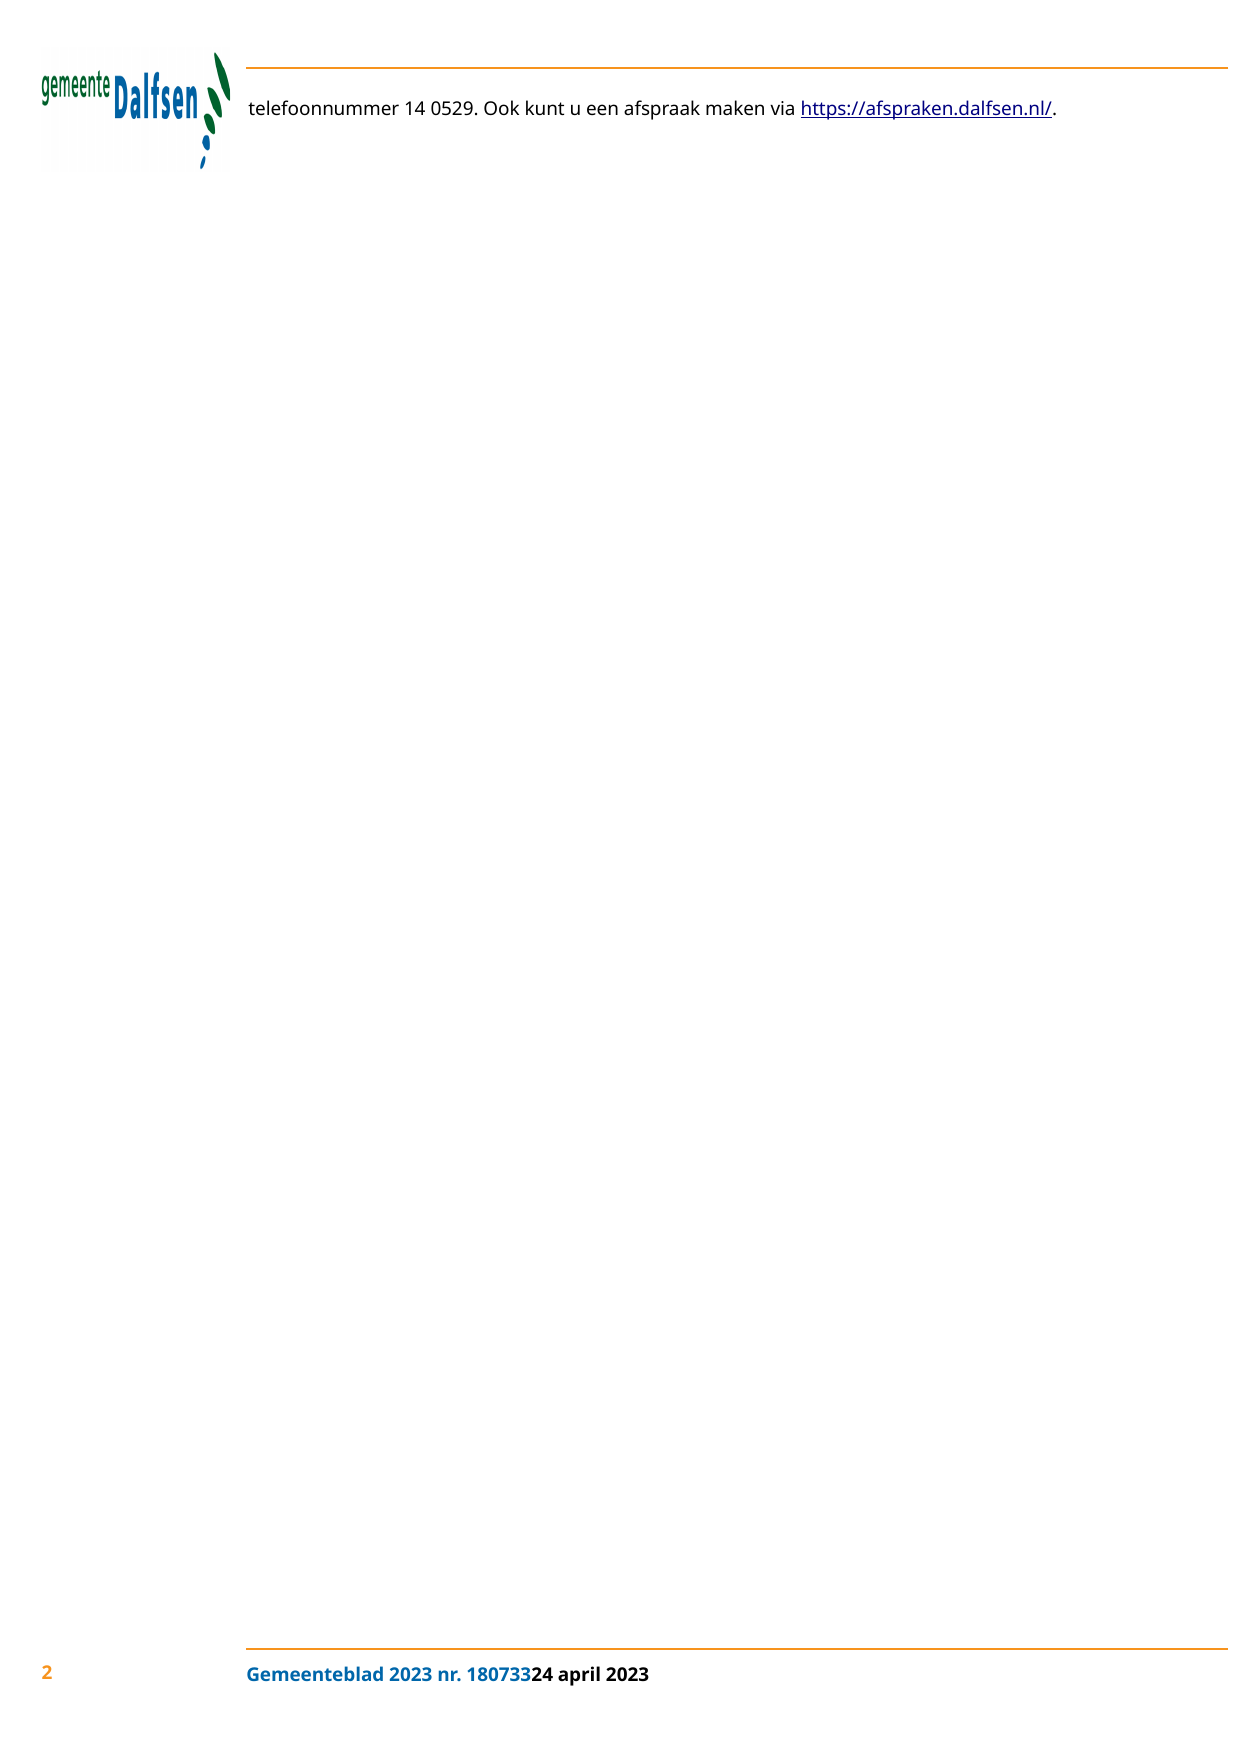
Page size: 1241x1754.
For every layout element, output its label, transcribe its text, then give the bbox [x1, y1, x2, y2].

text telefoonnummer 14 0529. Ook kunt u een afspraak maken via https://afspraken.dalfsen.nl/. [248, 95, 1152, 121]
picture [41, 47, 231, 172]
